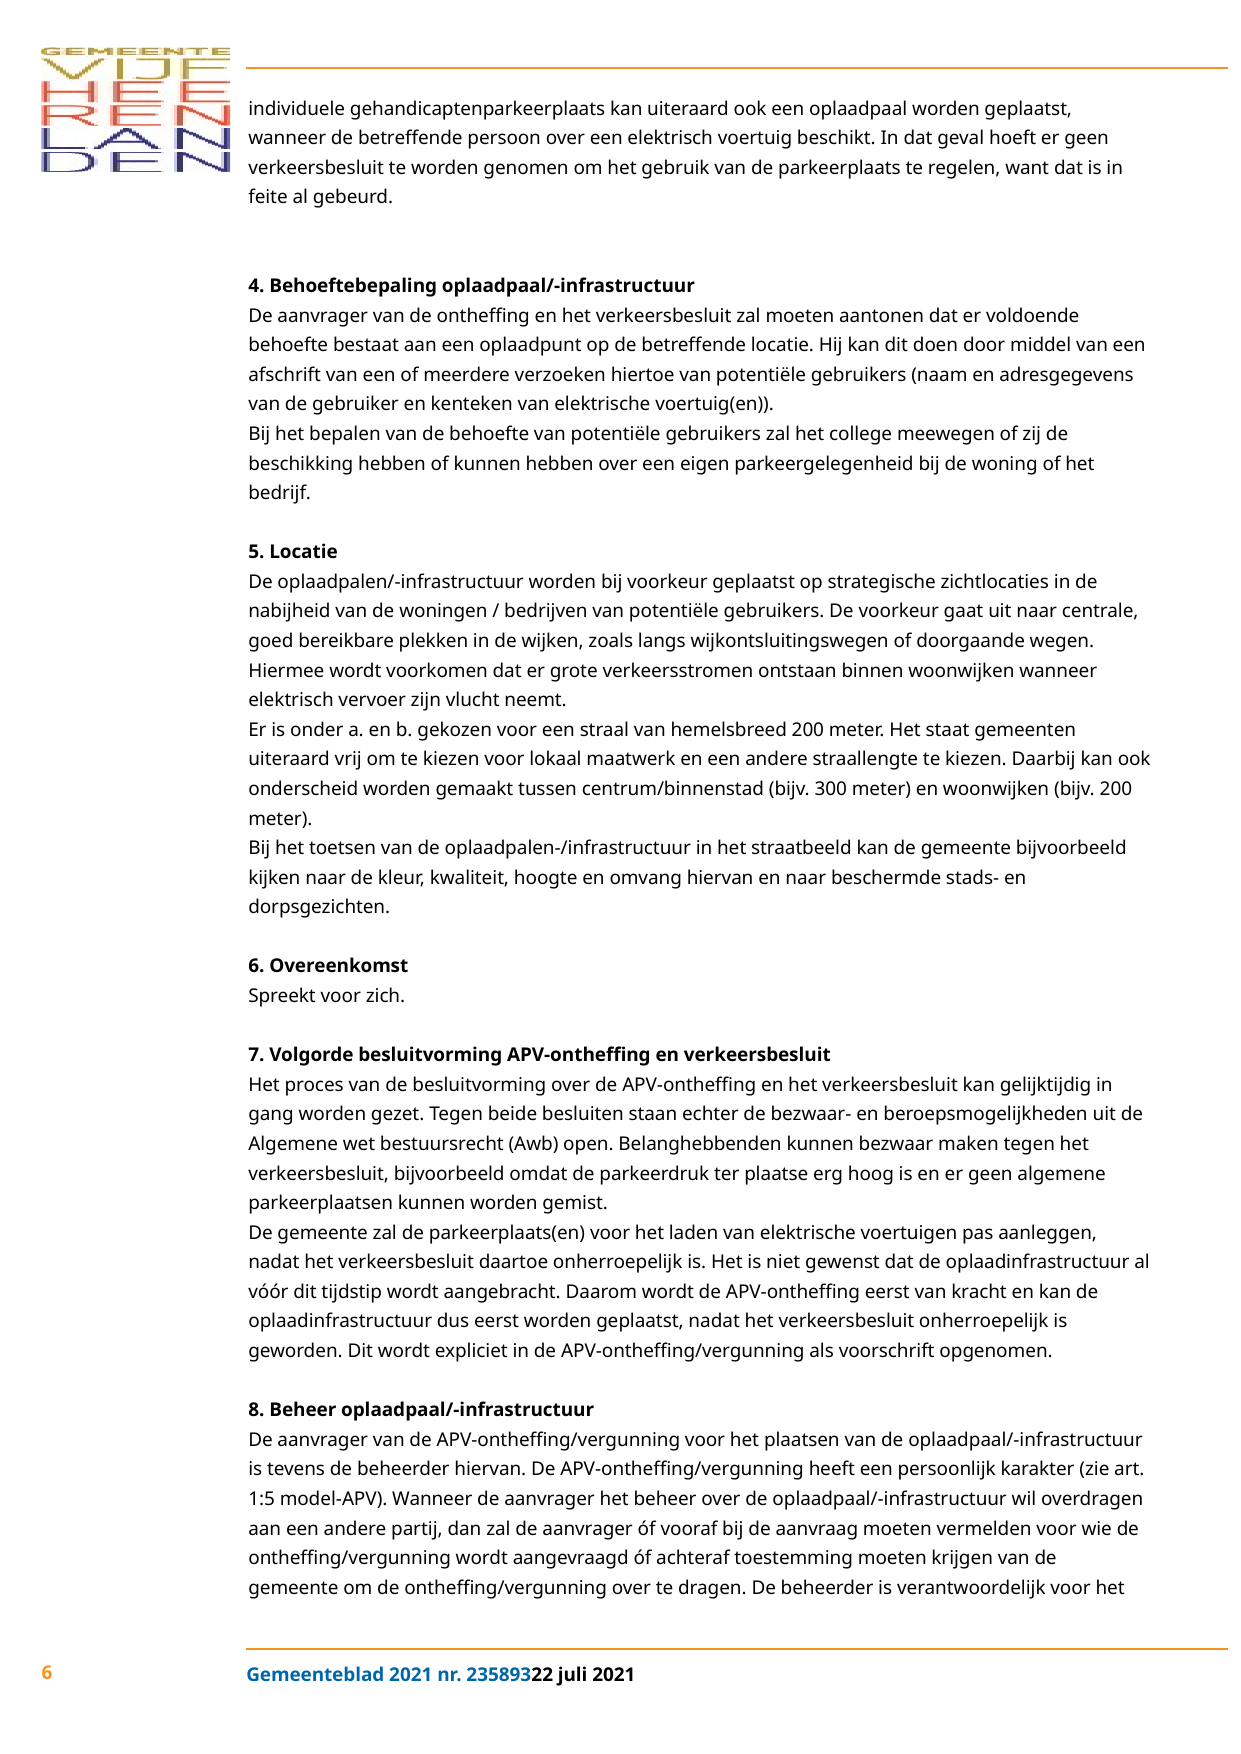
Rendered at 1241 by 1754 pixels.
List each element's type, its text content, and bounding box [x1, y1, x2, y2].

text Er is onder a. en b. gekozen voor een straal van hemelsbreed 200 meter. Het staat gemeenten uiteraard vrij om te kiezen voor lokaal maatwerk en een andere straallengte te kiezen. Daarbij kan ook onderscheid worden gemaakt tussen centrum/binnenstad (bijv. 300 meter) en woonwijken (bijv. 200 meter). [248, 716, 1152, 831]
text Spreekt voor zich. [248, 982, 1152, 1008]
text De aanvrager van de APV-ontheffing/vergunning voor het plaatsen van de oplaadpaal/-infrastructuur is tevens de beheerder hiervan. De APV-ontheffing/vergunning heeft een persoonlijk karakter (zie art. 1:5 model-APV). Wanneer de aanvrager het beheer over de oplaadpaal/-infrastructuur wil overdragen aan een andere partij, dan zal de aanvrager óf vooraf bij de aanvraag moeten vermelden voor wie de ontheffing/vergunning wordt aangevraagd óf achteraf toestemming moeten krijgen van de gemeente om de ontheffing/vergunning over te dragen. De beheerder is verantwoordelijk voor het [248, 1426, 1152, 1600]
text De gemeente zal de parkeerplaats(en) voor het laden van elektrische voertuigen pas aanleggen, nadat het verkeersbesluit daartoe onherroepelijk is. Het is niet gewenst dat de oplaadinfrastructuur al vóór dit tijdstip wordt aangebracht. Daarom wordt de APV-ontheffing eerst van kracht en kan de oplaadinfrastructuur dus eerst worden geplaatst, nadat het verkeersbesluit onherroepelijk is geworden. Dit wordt expliciet in de APV-ontheffing/vergunning als voorschrift opgenomen. [248, 1219, 1152, 1363]
text Bij het toetsen van de oplaadpalen-/infrastructuur in het straatbeeld kan de gemeente bijvoorbeeld kijken naar de kleur, kwaliteit, hoogte en omvang hiervan en naar beschermde stads- en dorpsgezichten. [248, 834, 1152, 919]
text individuele gehandicaptenparkeerplaats kan uiteraard ook een oplaadpaal worden geplaatst, wanneer de betreffende persoon over een elektrisch voertuig beschikt. In dat geval hoeft er geen verkeersbesluit te worden genomen om het gebruik van de parkeerplaats te regelen, want dat is in feite al gebeurd. [248, 95, 1152, 209]
text 7. Volgorde besluitvorming APV-ontheffing en verkeersbesluit [248, 1041, 1152, 1067]
text De aanvrager van de ontheffing en het verkeersbesluit zal moeten aantonen dat er voldoende behoefte bestaat aan een oplaadpunt op de betreffende locatie. Hij kan dit doen door middel van een afschrift van een of meerdere verzoeken hiertoe van potentiële gebruikers (naam en adresgegevens van de gebruiker en kenteken van elektrische voertuig(en)). [248, 302, 1152, 416]
text 4. Behoeftebepaling oplaadpaal/-infrastructuur [248, 272, 1152, 298]
text Bij het bepalen van de behoefte van potentiële gebruikers zal het college meewegen of zij de beschikking hebben of kunnen hebben over een eigen parkeergelegenheid bij de woning of het bedrijf. [248, 420, 1152, 505]
text 8. Beheer oplaadpaal/-infrastructuur [248, 1396, 1152, 1422]
picture [41, 47, 231, 172]
text 6. Overeenkomst [248, 953, 1152, 978]
text De oplaadpalen/-infrastructuur worden bij voorkeur geplaatst op strategische zichtlocaties in de nabijheid van de woningen / bedrijven van potentiële gebruikers. De voorkeur gaat uit naar centrale, goed bereikbare plekken in de wijken, zoals langs wijkontsluitingswegen of doorgaande wegen. Hiermee wordt voorkomen dat er grote verkeersstromen ontstaan binnen woonwijken wanneer elektrisch vervoer zijn vlucht neemt. [248, 568, 1152, 712]
text 5. Locatie [248, 538, 1152, 564]
text Het proces van de besluitvorming over de APV-ontheffing en het verkeersbesluit kan gelijktijdig in gang worden gezet. Tegen beide besluiten staan echter de bezwaar- en beroepsmogelijkheden uit de Algemene wet bestuursrecht (Awb) open. Belanghebbenden kunnen bezwaar maken tegen het verkeersbesluit, bijvoorbeeld omdat de parkeerdruk ter plaatse erg hoog is en er geen algemene parkeerplaatsen kunnen worden gemist. [248, 1071, 1152, 1215]
